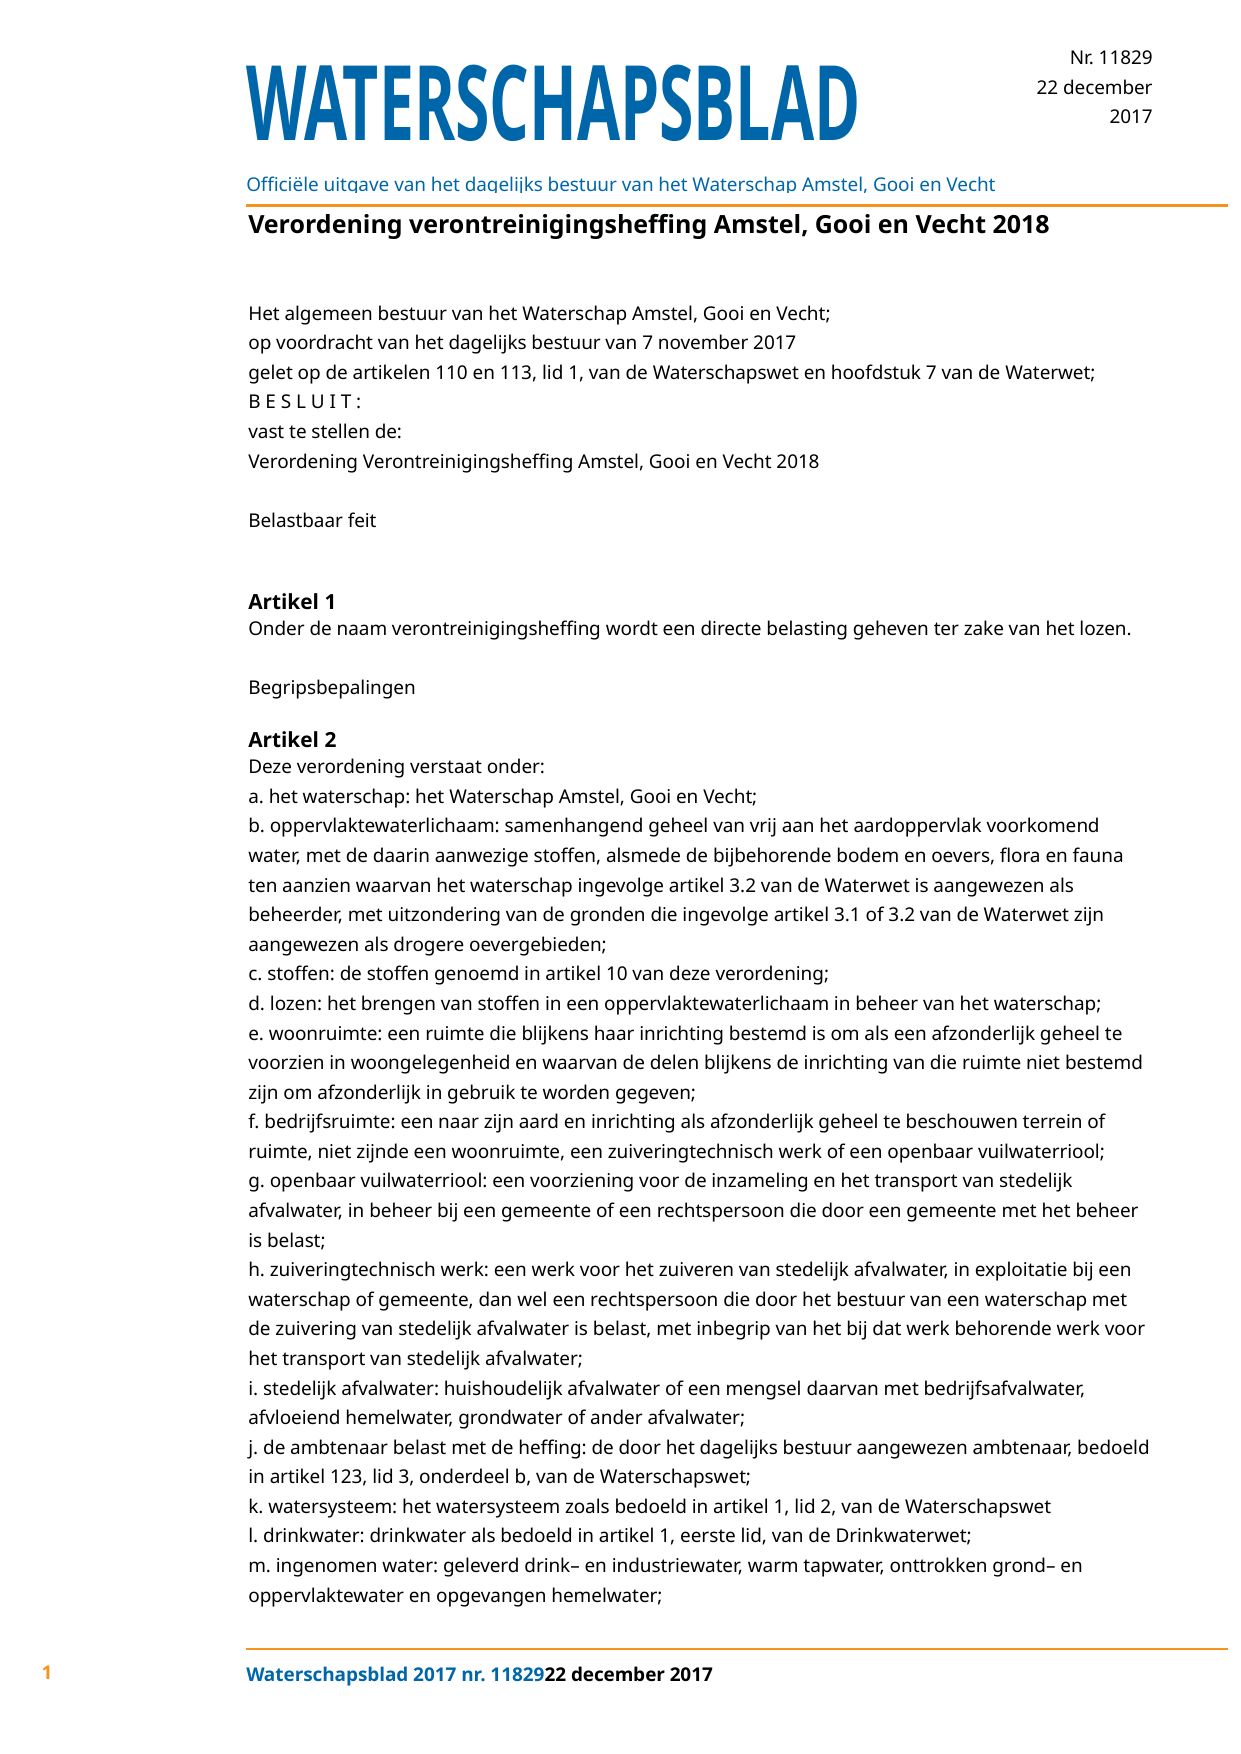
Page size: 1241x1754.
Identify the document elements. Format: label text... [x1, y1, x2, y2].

text Belastbaar feit [248, 507, 1152, 533]
text b. oppervlaktewaterlichaam: samenhangend geheel van vrij aan het aardoppervlak voorkomend water, met de daarin aanwezige stoffen, alsmede de bijbehorende bodem en oevers, flora en fauna ten aanzien waarvan het waterschap ingevolge artikel 3.2 van de Waterwet is aangewezen als beheerder, met uitzondering van de gronden die ingevolge artikel 3.1 of 3.2 van de Waterwet zijn aangewezen als drogere oevergebieden; [248, 813, 1152, 957]
text g. openbaar vuilwaterriool: een voorziening voor de inzameling en het transport van stedelijk afvalwater, in beheer bij een gemeente of een rechtspersoon die door een gemeente met het beheer is belast; [248, 1168, 1152, 1252]
text Artikel 1 [248, 587, 1152, 615]
text l. drinkwater: drinkwater als bedoeld in artikel 1, eerste lid, van de Drinkwaterwet; [248, 1523, 1152, 1548]
text k. watersysteem: het watersysteem zoals bedoeld in artikel 1, lid 2, van de Waterschapswet [248, 1493, 1152, 1519]
picture [41, 47, 231, 172]
text Begripsbepalingen [248, 674, 1152, 700]
text i. stedelijk afvalwater: huishoudelijk afvalwater of een mengsel daarvan met bedrijfsafvalwater, afvloeiend hemelwater, grondwater of ander afvalwater; [248, 1375, 1152, 1430]
text a. het waterschap: het Waterschap Amstel, Gooi en Vecht; [248, 783, 1152, 809]
text vast te stellen de: [248, 418, 1152, 444]
text h. zuiveringtechnisch werk: een werk voor het zuiveren van stedelijk afvalwater, in exploitatie bij een waterschap of gemeente, dan wel een rechtspersoon die door het bestuur van een waterschap met de zuivering van stedelijk afvalwater is belast, met inbegrip van het bij dat werk behorende werk voor het transport van stedelijk afvalwater; [248, 1256, 1152, 1371]
text op voordracht van het dagelijks bestuur van 7 november 2017 [248, 329, 1152, 355]
text Onder de naam verontreinigingsheffing wordt een directe belasting geheven ter zake van het lozen. [248, 615, 1152, 641]
text Verordening Verontreinigingsheffing Amstel, Gooi en Vecht 2018 [248, 448, 1152, 473]
text gelet op de artikelen 110 en 113, lid 1, van de Waterschapswet en hoofdstuk 7 van de Waterwet; [248, 359, 1152, 385]
text B E S L U I T : [248, 389, 1152, 414]
text Deze verordening verstaat onder: [248, 753, 1152, 779]
text Verordening verontreinigingsheffing Amstel, Gooi en Vecht 2018 [248, 207, 1152, 241]
text j. de ambtenaar belast met de heffing: de door het dagelijks bestuur aangewezen ambtenaar, bedoeld in artikel 123, lid 3, onderdeel b, van de Waterschapswet; [248, 1434, 1152, 1489]
text c. stoffen: de stoffen genoemd in artikel 10 van deze verordening; [248, 961, 1152, 986]
text e. woonruimte: een ruimte die blijkens haar inrichting bestemd is om als een afzonderlijk geheel te voorzien in woongelegenheid en waarvan de delen blijkens de inrichting van die ruimte niet bestemd zijn om afzonderlijk in gebruik te worden gegeven; [248, 1020, 1152, 1104]
text Artikel 2 [248, 725, 1152, 753]
text Het algemeen bestuur van het Waterschap Amstel, Gooi en Vecht; [248, 300, 1152, 326]
text d. lozen: het brengen van stoffen in een oppervlaktewaterlichaam in beheer van het waterschap; [248, 990, 1152, 1016]
text m. ingenomen water: geleverd drink– en industriewater, warm tapwater, onttrokken grond– en oppervlaktewater en opgevangen hemelwater; [248, 1552, 1152, 1607]
text f. bedrijfsruimte: een naar zijn aard en inrichting als afzonderlijk geheel te beschouwen terrein of ruimte, niet zijnde een woonruimte, een zuiveringtechnisch werk of een openbaar vuilwaterriool; [248, 1108, 1152, 1164]
